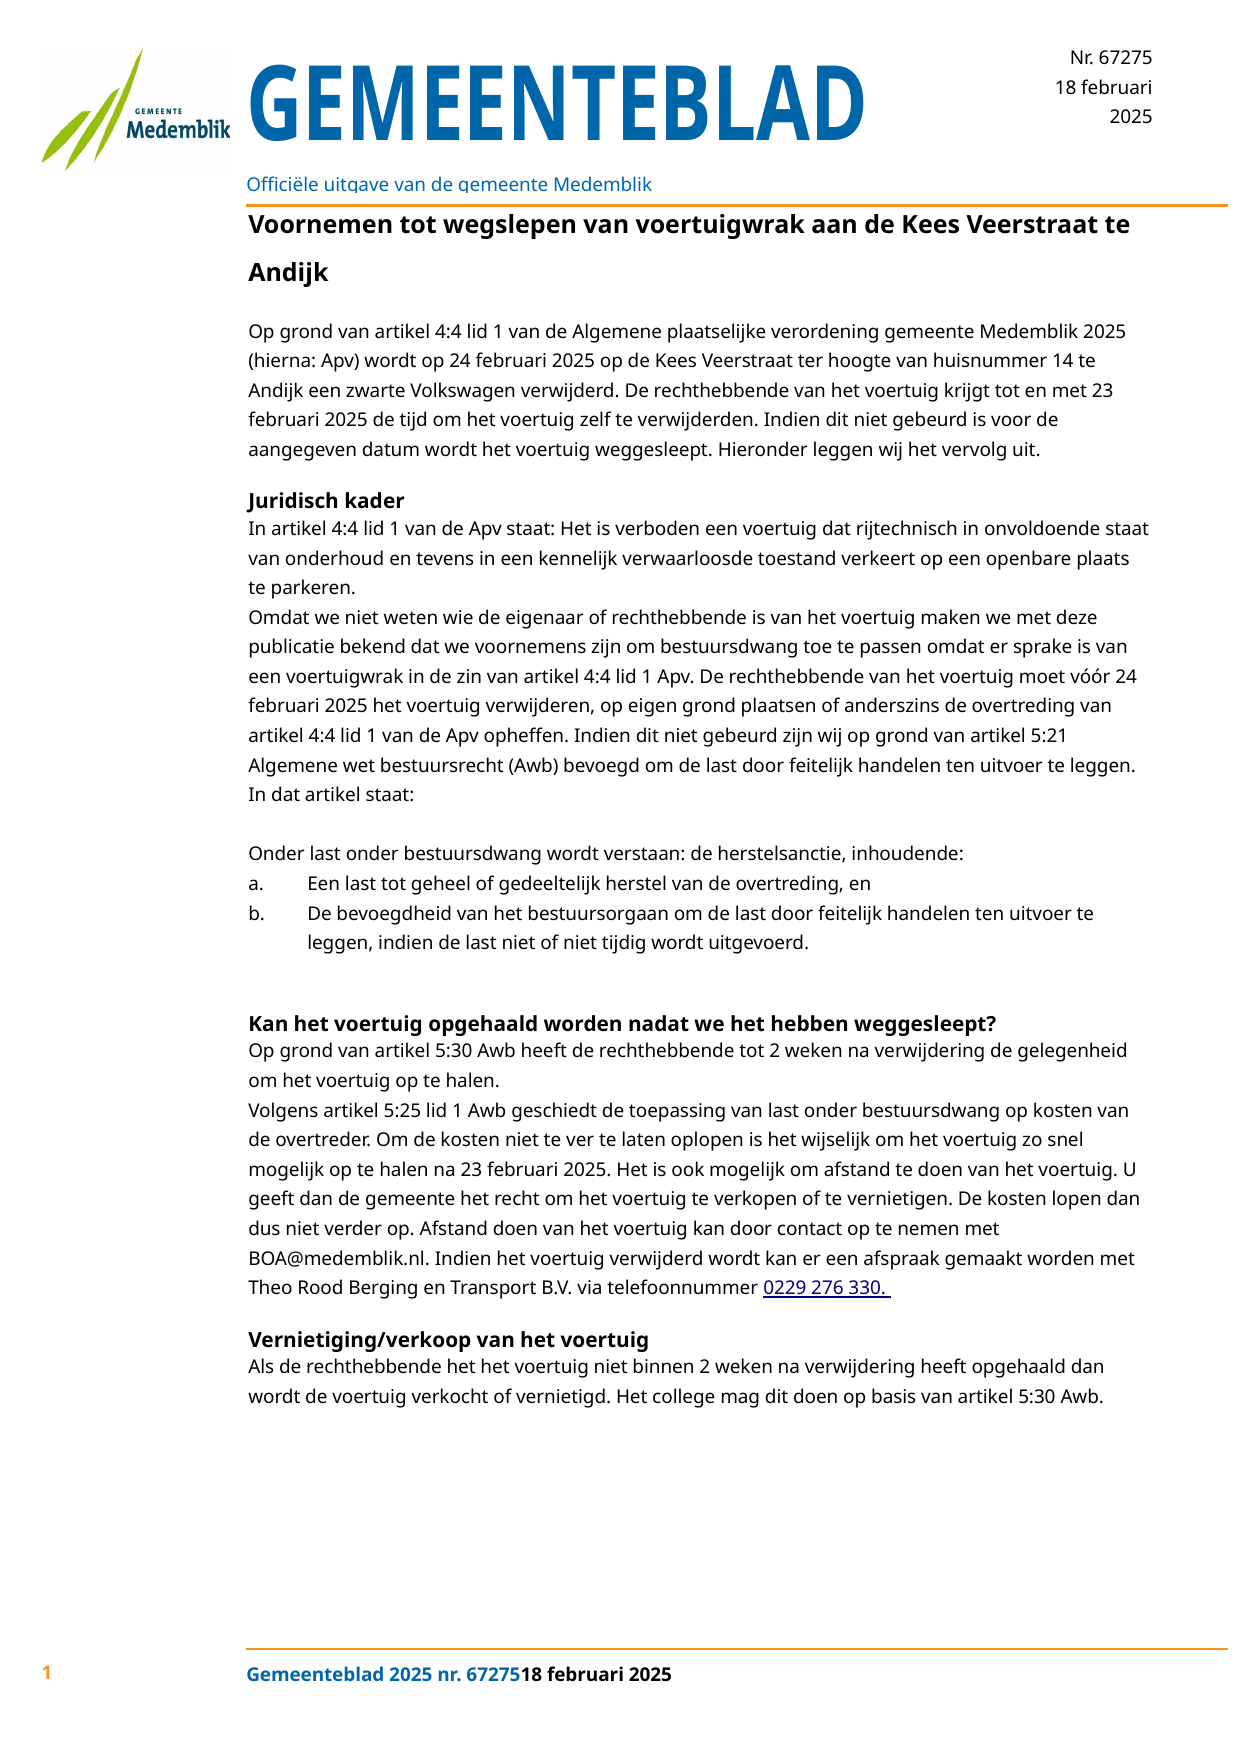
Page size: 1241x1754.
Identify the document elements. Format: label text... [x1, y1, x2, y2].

text Op grond van artikel 5:30 Awb heeft de rechthebbende tot 2 weken na verwijdering de gelegenheid om het voertuig op te halen. [248, 1038, 1152, 1093]
text In artikel 4:4 lid 1 van de Apv staat: Het is verboden een voertuig dat rijtechnisch in onvoldoende staat van onderhoud en tevens in een kennelijk verwaarloosde toestand verkeert op een openbare plaats te parkeren. [248, 515, 1152, 600]
text Vernietiging/verkoop van het voertuig [248, 1325, 1152, 1353]
text Voornemen tot wegslepen van voertuigwrak aan de Kees Veerstraat te Andijk [248, 207, 1152, 288]
list Een last tot geheel of gedeeltelijk herstel van de overtreding, en [248, 870, 1152, 896]
picture [41, 47, 231, 172]
text Juridisch kader [248, 487, 1152, 515]
text Omdat we niet weten wie de eigenaar of rechthebbende is van het voertuig maken we met deze publicatie bekend dat we voornemens zijn om bestuursdwang toe te passen omdat er sprake is van een voertuigwrak in de zin van artikel 4:4 lid 1 Apv. De rechthebbende van het voertuig moet vóór 24 februari 2025 het voertuig verwijderen, op eigen grond plaatsen of anderszins de overtreding van artikel 4:4 lid 1 van de Apv opheffen. Indien dit niet gebeurd zijn wij op grond van artikel 5:21 Algemene wet bestuursrecht (Awb) bevoegd om de last door feitelijk handelen ten uitvoer te leggen. In dat artikel staat: [248, 604, 1152, 807]
text Kan het voertuig opgehaald worden nadat we het hebben weggesleept? [248, 1009, 1152, 1038]
text Op grond van artikel 4:4 lid 1 van de Algemene plaatselijke verordening gemeente Medemblik 2025 (hierna: Apv) wordt op 24 februari 2025 op de Kees Veerstraat ter hoogte van huisnummer 14 te Andijk een zwarte Volkswagen verwijderd. De rechthebbende van het voertuig krijgt tot en met 23 februari 2025 de tijd om het voertuig zelf te verwijderden. Indien dit niet gebeurd is voor de aangegeven datum wordt het voertuig weggesleept. Hieronder leggen wij het vervolg uit. [248, 318, 1152, 462]
list De bevoegdheid van het bestuursorgaan om de last door feitelijk handelen ten uitvoer te leggen, indien de last niet of niet tijdig wordt uitgevoerd. [248, 900, 1152, 955]
text Volgens artikel 5:25 lid 1 Awb geschiedt de toepassing van last onder bestuursdwang op kosten van de overtreder. Om de kosten niet te ver te laten oplopen is het wijselijk om het voertuig zo snel mogelijk op te halen na 23 februari 2025. Het is ook mogelijk om afstand te doen van het voertuig. U geeft dan de gemeente het recht om het voertuig te verkopen of te vernietigen. De kosten lopen dan dus niet verder op. Afstand doen van het voertuig kan door contact op te nemen met BOA@medemblik.nl. Indien het voertuig verwijderd wordt kan er een afspraak gemaakt worden met Theo Rood Berging en Transport B.V. via telefoonnummer 0229 276 330. [248, 1097, 1152, 1300]
text Onder last onder bestuursdwang wordt verstaan: de herstelsanctie, inhoudende: [248, 841, 1152, 866]
text Als de rechthebbende het het voertuig niet binnen 2 weken na verwijdering heeft opgehaald dan wordt de voertuig verkocht of vernietigd. Het college mag dit doen op basis van artikel 5:30 Awb. [248, 1353, 1152, 1408]
